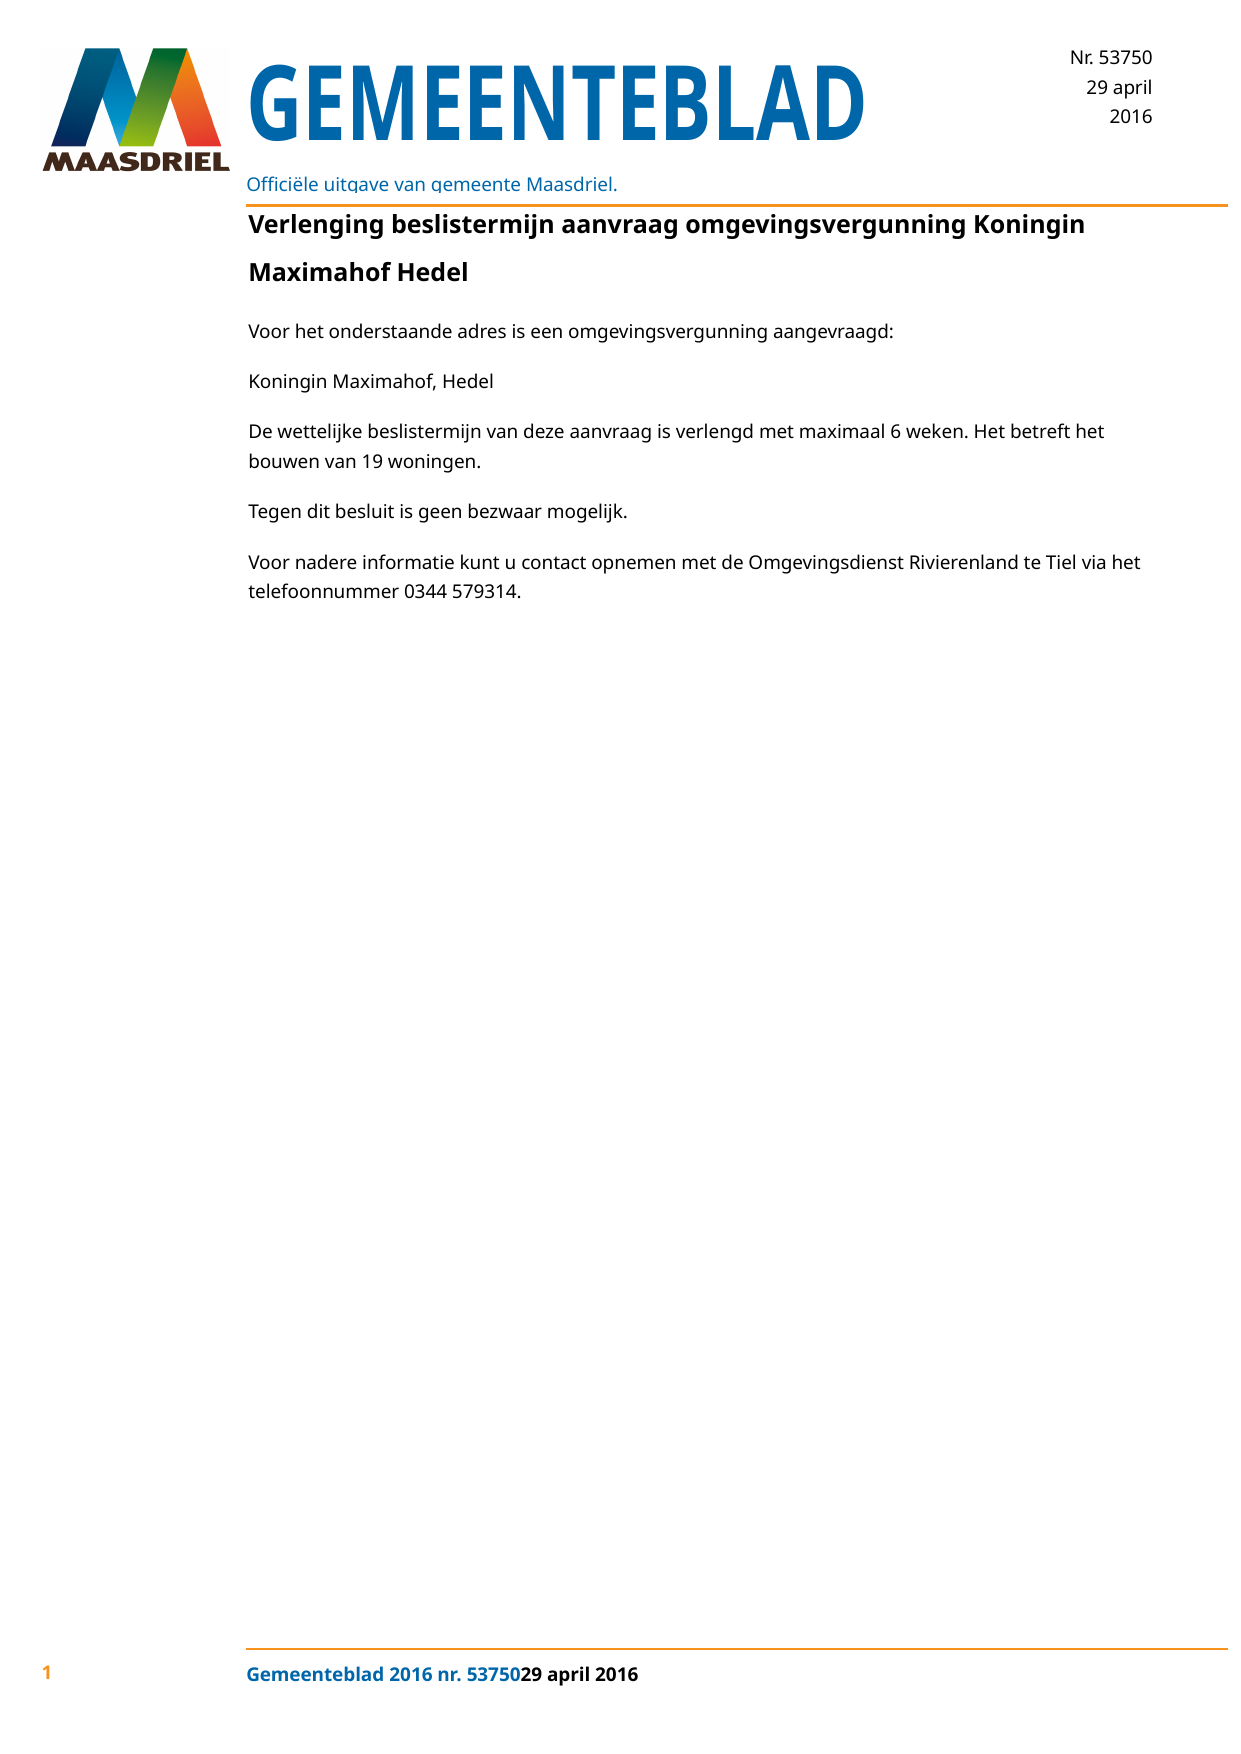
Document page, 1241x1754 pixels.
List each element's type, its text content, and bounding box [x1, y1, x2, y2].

text Koningin Maximahof, Hedel [248, 368, 1152, 394]
text Voor nadere informatie kunt u contact opnemen met de Omgevingsdienst Rivierenland te Tiel via het telefoonnummer 0344 579314. [248, 549, 1152, 604]
text Tegen dit besluit is geen bezwaar mogelijk. [248, 499, 1152, 524]
text Voor het onderstaande adres is een omgevingsvergunning aangevraagd: [248, 318, 1152, 344]
text De wettelijke beslistermijn van deze aanvraag is verlengd met maximaal 6 weken. Het betreft het bouwen van 19 woningen. [248, 419, 1152, 474]
picture [41, 47, 231, 172]
text Verlenging beslistermijn aanvraag omgevingsvergunning Koningin Maximahof Hedel [248, 207, 1152, 288]
